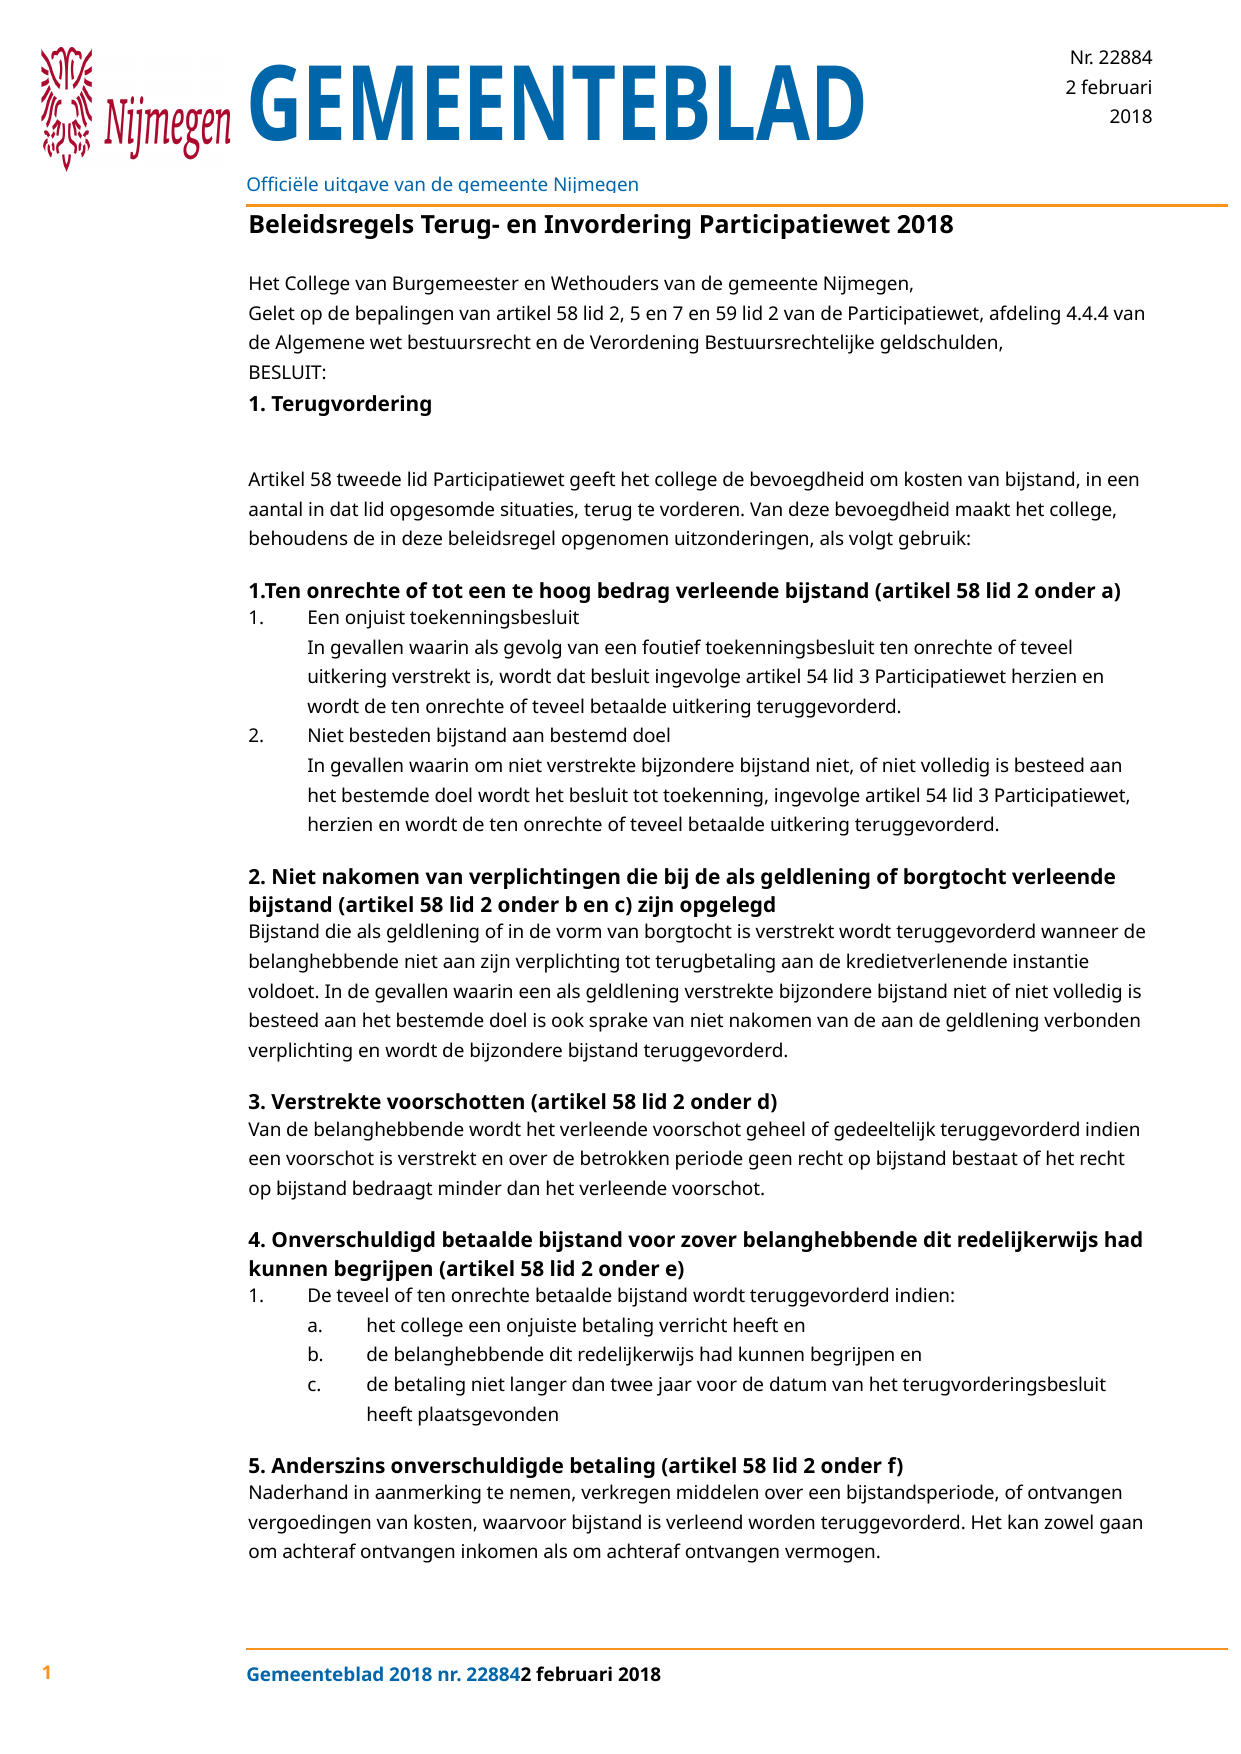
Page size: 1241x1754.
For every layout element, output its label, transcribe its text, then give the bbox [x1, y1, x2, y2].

text Het College van Burgemeester en Wethouders van de gemeente Nijmegen, [248, 270, 1152, 296]
list In gevallen waarin om niet verstrekte bijzondere bijstand niet, of niet volledig is besteed aan het bestemde doel wordt het besluit tot toekenning, ingevolge artikel 54 lid 3 Participatiewet, herzien en wordt de ten onrechte of teveel betaalde uitkering teruggevorderd. [248, 752, 1152, 837]
text BESLUIT: [248, 359, 1152, 385]
text 1.Ten onrechte of tot een te hoog bedrag verleende bijstand (artikel 58 lid 2 onder a) [248, 576, 1152, 604]
text Beleidsregels Terug- en Invordering Participatiewet 2018 [248, 207, 1152, 241]
text Naderhand in aanmerking te nemen, verkregen middelen over een bijstandsperiode, of ontvangen vergoedingen van kosten, waarvoor bijstand is verleend worden teruggevorderd. Het kan zowel gaan om achteraf ontvangen inkomen als om achteraf ontvangen vermogen. [248, 1479, 1152, 1564]
text Artikel 58 tweede lid Participatiewet geeft het college de bevoegdheid om kosten van bijstand, in een aantal in dat lid opgesomde situaties, terug te vorderen. Van deze bevoegdheid maakt het college, behoudens de in deze beleidsregel opgenomen uitzonderingen, als volgt gebruik: [248, 466, 1152, 551]
text 3. Verstrekte voorschotten (artikel 58 lid 2 onder d) [248, 1087, 1152, 1116]
list het college een onjuiste betaling verricht heeft en [307, 1312, 1152, 1338]
list de belanghebbende dit redelijkerwijs had kunnen begrijpen en [307, 1342, 1152, 1367]
list In gevallen waarin als gevolg van een foutief toekenningsbesluit ten onrechte of teveel uitkering verstrekt is, wordt dat besluit ingevolge artikel 54 lid 3 Participatiewet herzien en wordt de ten onrechte of teveel betaalde uitkering teruggevorderd. [248, 634, 1152, 719]
text Gelet op de bepalingen van artikel 58 lid 2, 5 en 7 en 59 lid 2 van de Participatiewet, afdeling 4.4.4 van de Algemene wet bestuursrecht en de Verordening Bestuursrechtelijke geldschulden, [248, 300, 1152, 355]
list De teveel of ten onrechte betaalde bijstand wordt teruggevorderd indien: [248, 1282, 1152, 1308]
text 5. Anderszins onverschuldigde betaling (artikel 58 lid 2 onder f) [248, 1451, 1152, 1479]
text Van de belanghebbende wordt het verleende voorschot geheel of gedeeltelijk teruggevorderd indien een voorschot is verstrekt en over de betrokken periode geen recht op bijstand bestaat of het recht op bijstand bedraagt minder dan het verleende voorschot. [248, 1116, 1152, 1201]
list Een onjuist toekenningsbesluit [248, 604, 1152, 630]
text 2. Niet nakomen van verplichtingen die bij de als geldlening of borgtocht verleende bijstand (artikel 58 lid 2 onder b en c) zijn opgelegd [248, 862, 1152, 919]
text 1. Terugvordering [248, 389, 1152, 417]
picture [41, 47, 231, 172]
list de betaling niet langer dan twee jaar voor de datum van het terugvorderingsbesluit heeft plaatsgevonden [307, 1371, 1152, 1426]
text 4. Onverschuldigd betaalde bijstand voor zover belanghebbende dit redelijkerwijs had kunnen begrijpen (artikel 58 lid 2 onder e) [248, 1226, 1152, 1282]
list Niet besteden bijstand aan bestemd doel [248, 723, 1152, 748]
text Bijstand die als geldlening of in de vorm van borgtocht is verstrekt wordt teruggevorderd wanneer de belanghebbende niet aan zijn verplichting tot terugbetaling aan de kredietverlenende instantie voldoet. In de gevallen waarin een als geldlening verstrekte bijzondere bijstand niet of niet volledig is besteed aan het bestemde doel is ook sprake van niet nakomen van de aan de geldlening verbonden verplichting en wordt de bijzondere bijstand teruggevorderd. [248, 919, 1152, 1063]
